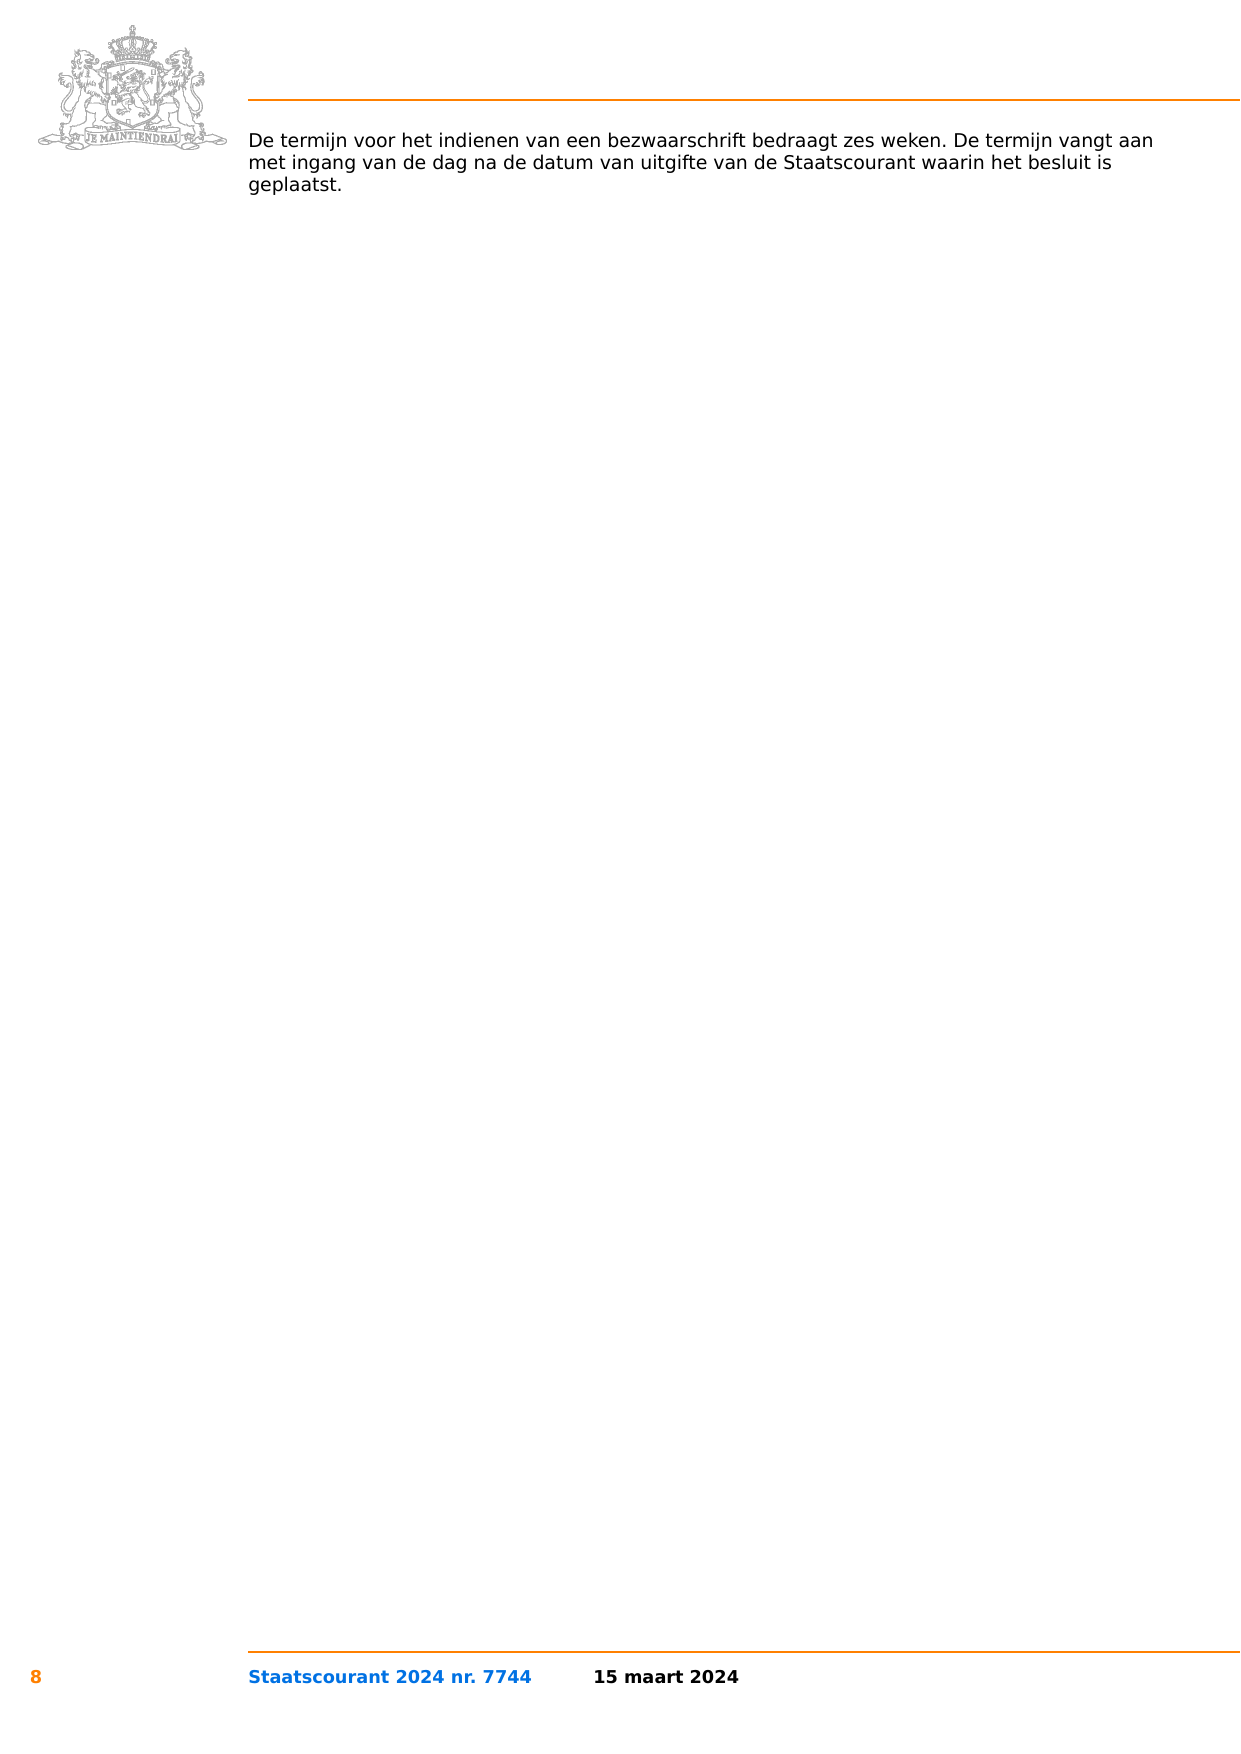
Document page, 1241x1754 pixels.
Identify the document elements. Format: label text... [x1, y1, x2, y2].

picture [38, 25, 227, 150]
text De termijn voor het indienen van een bezwaarschrift bedraagt zes weken. De termijn vangt aan met ingang van de dag na de datum van uitgifte van de Staatscourant waarin het besluit is geplaatst. [248, 130, 1163, 196]
